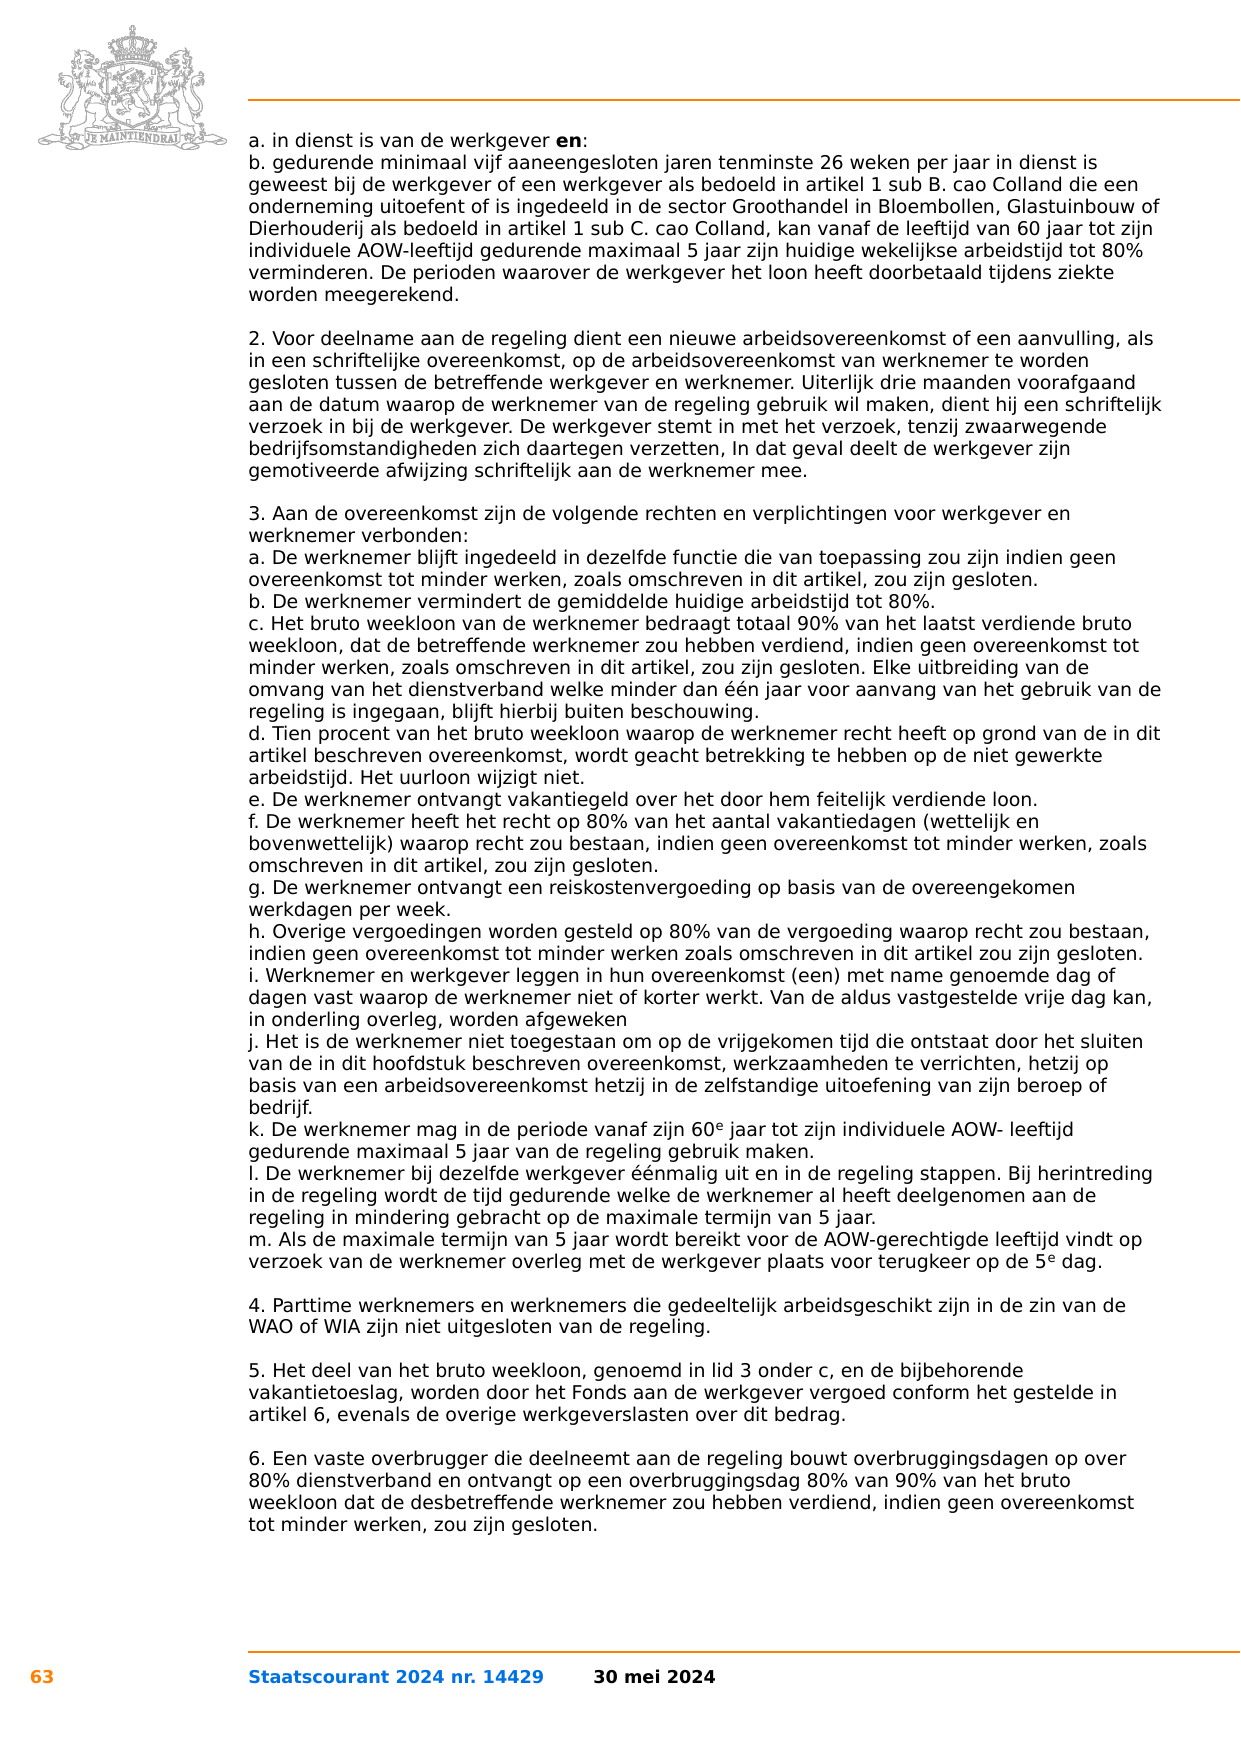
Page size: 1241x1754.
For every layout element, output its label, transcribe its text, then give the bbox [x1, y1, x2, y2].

text k. De werknemer mag in de periode vanaf zijn 60e jaar tot zijn individuele AOW- leeftijd gedurende maximaal 5 jaar van de regeling gebruik maken. [248, 1119, 1163, 1163]
text 6. Een vaste overbrugger die deelneemt aan de regeling bouwt overbruggingsdagen op over 80% dienstverband en ontvangt op een overbruggingsdag 80% van 90% van het bruto weekloon dat de desbetreffende werknemer zou hebben verdiend, indien geen overeenkomst tot minder werken, zou zijn gesloten. [248, 1448, 1163, 1536]
text b. De werknemer vermindert de gemiddelde huidige arbeidstijd tot 80%. [248, 591, 1163, 613]
text a. De werknemer blijft ingedeeld in dezelfde functie die van toepassing zou zijn indien geen overeenkomst tot minder werken, zoals omschreven in dit artikel, zou zijn gesloten. [248, 547, 1163, 591]
text m. Als de maximale termijn van 5 jaar wordt bereikt voor de AOW-gerechtigde leeftijd vindt op verzoek van de werknemer overleg met de werkgever plaats voor terugkeer op de 5e dag. [248, 1229, 1163, 1273]
text a. in dienst is van de werkgever en: [248, 130, 1163, 152]
text 4. Parttime werknemers en werknemers die gedeeltelijk arbeidsgeschikt zijn in de zin van de WAO of WIA zijn niet uitgesloten van de regeling. [248, 1294, 1163, 1338]
text i. Werknemer en werkgever leggen in hun overeenkomst (een) met name genoemde dag of dagen vast waarop de werknemer niet of korter werkt. Van de aldus vastgestelde vrije dag kan, in onderling overleg, worden afgeweken [248, 965, 1163, 1031]
text j. Het is de werknemer niet toegestaan om op de vrijgekomen tijd die ontstaat door het sluiten van de in dit hoofdstuk beschreven overeenkomst, werkzaamheden te verrichten, hetzij op basis van een arbeidsovereenkomst hetzij in de zelfstandige uitoefening van zijn beroep of bedrijf. [248, 1031, 1163, 1119]
text g. De werknemer ontvangt een reiskostenvergoeding op basis van de overeengekomen werkdagen per week. [248, 877, 1163, 921]
text 3. Aan de overeenkomst zijn de volgende rechten en verplichtingen voor werkgever en werknemer verbonden: [248, 503, 1163, 547]
text d. Tien procent van het bruto weekloon waarop de werknemer recht heeft op grond van de in dit artikel beschreven overeenkomst, wordt geacht betrekking te hebben op de niet gewerkte arbeidstijd. Het uurloon wijzigt niet. [248, 723, 1163, 789]
text c. Het bruto weekloon van de werknemer bedraagt totaal 90% van het laatst verdiende bruto weekloon, dat de betreffende werknemer zou hebben verdiend, indien geen overeenkomst tot minder werken, zoals omschreven in dit artikel, zou zijn gesloten. Elke uitbreiding van de omvang van het dienstverband welke minder dan één jaar voor aanvang van het gebruik van de regeling is ingegaan, blijft hierbij buiten beschouwing. [248, 613, 1163, 723]
text b. gedurende minimaal vijf aaneengesloten jaren tenminste 26 weken per jaar in dienst is geweest bij de werkgever of een werkgever als bedoeld in artikel 1 sub B. cao Colland die een onderneming uitoefent of is ingedeeld in de sector Groothandel in Bloembollen, Glastuinbouw of Dierhouderij als bedoeld in artikel 1 sub C. cao Colland, kan vanaf de leeftijd van 60 jaar tot zijn individuele AOW-leeftijd gedurende maximaal 5 jaar zijn huidige wekelijkse arbeidstijd tot 80% verminderen. De perioden waarover de werkgever het loon heeft doorbetaald tijdens ziekte worden meegerekend. [248, 152, 1163, 306]
text f. De werknemer heeft het recht op 80% van het aantal vakantiedagen (wettelijk en bovenwettelijk) waarop recht zou bestaan, indien geen overeenkomst tot minder werken, zoals omschreven in dit artikel, zou zijn gesloten. [248, 811, 1163, 877]
text 5. Het deel van het bruto weekloon, genoemd in lid 3 onder c, en de bijbehorende vakantietoeslag, worden door het Fonds aan de werkgever vergoed conform het gestelde in artikel 6, evenals de overige werkgeverslasten over dit bedrag. [248, 1360, 1163, 1426]
text l. De werknemer bij dezelfde werkgever éénmalig uit en in de regeling stappen. Bij herintreding in de regeling wordt de tijd gedurende welke de werknemer al heeft deelgenomen aan de regeling in mindering gebracht op de maximale termijn van 5 jaar. [248, 1163, 1163, 1229]
picture [38, 25, 227, 150]
text e. De werknemer ontvangt vakantiegeld over het door hem feitelijk verdiende loon. [248, 789, 1163, 811]
text 2. Voor deelname aan de regeling dient een nieuwe arbeidsovereenkomst of een aanvulling, als in een schriftelijke overeenkomst, op de arbeidsovereenkomst van werknemer te worden gesloten tussen de betreffende werkgever en werknemer. Uiterlijk drie maanden voorafgaand aan de datum waarop de werknemer van de regeling gebruik wil maken, dient hij een schriftelijk verzoek in bij de werkgever. De werkgever stemt in met het verzoek, tenzij zwaarwegende bedrijfsomstandigheden zich daartegen verzetten, In dat geval deelt de werkgever zijn gemotiveerde afwijzing schriftelijk aan de werknemer mee. [248, 328, 1163, 481]
text h. Overige vergoedingen worden gesteld op 80% van de vergoeding waarop recht zou bestaan, indien geen overeenkomst tot minder werken zoals omschreven in dit artikel zou zijn gesloten. [248, 921, 1163, 965]
